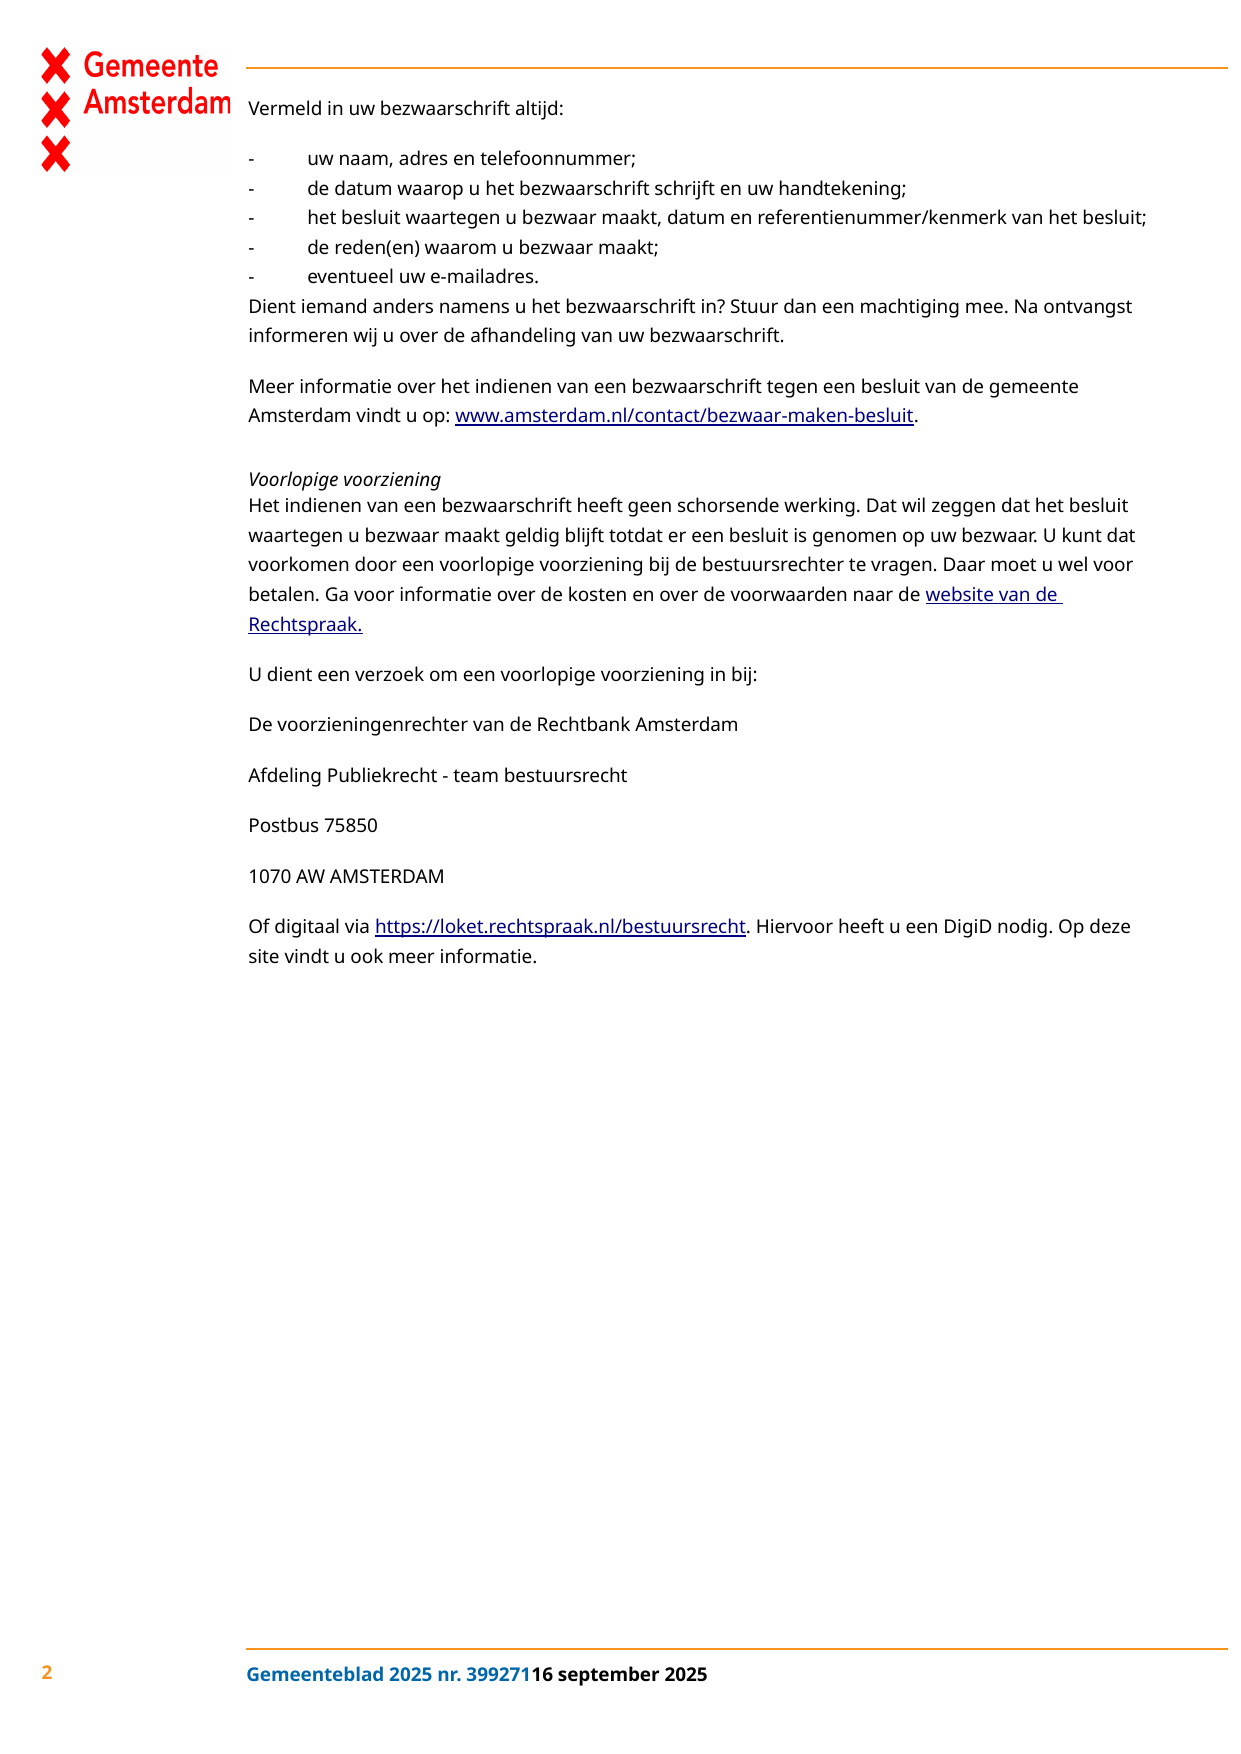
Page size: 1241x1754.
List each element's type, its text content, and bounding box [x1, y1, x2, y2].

text Of digitaal via https://loket.rechtspraak.nl/bestuursrecht. Hiervoor heeft u een DigiD nodig. Op deze site vindt u ook meer informatie. [248, 913, 1152, 968]
list de reden(en) waarom u bezwaar maakt; [248, 234, 1152, 260]
list het besluit waartegen u bezwaar maakt, datum en referentienummer/kenmerk van het besluit; [248, 204, 1152, 230]
picture [41, 47, 231, 172]
list uw naam, adres en telefoonnummer; [248, 145, 1152, 171]
text De voorzieningenrechter van de Rechtbank Amsterdam [248, 712, 1152, 737]
text 1070 AW AMSTERDAM [248, 863, 1152, 888]
text Het indienen van een bezwaarschrift heeft geen schorsende werking. Dat wil zeggen dat het besluit waartegen u bezwaar maakt geldig blijft totdat er een besluit is genomen op uw bezwaar. U kunt dat voorkomen door een voorlopige voorziening bij de bestuursrechter te vragen. Daar moet u wel voor betalen. Ga voor informatie over de kosten en over de voorwaarden naar de website van de Rechtspraak. [248, 492, 1152, 636]
list de datum waarop u het bezwaarschrift schrijft en uw handtekening; [248, 175, 1152, 201]
text U dient een verzoek om een voorlopige voorziening in bij: [248, 661, 1152, 687]
list eventueel uw e-mailadres. [248, 263, 1152, 289]
text Vermeld in uw bezwaarschrift altijd: [248, 95, 1152, 121]
text Postbus 75850 [248, 812, 1152, 838]
text Afdeling Publiekrecht - team bestuursrecht [248, 762, 1152, 788]
text Meer informatie over het indienen van een bezwaarschrift tegen een besluit van de gemeente Amsterdam vindt u op: www.amsterdam.nl/contact/bezwaar-maken-besluit. [248, 373, 1152, 428]
text Dient iemand anders namens u het bezwaarschrift in? Stuur dan een machtiging mee. Na ontvangst informeren wij u over de afhandeling van uw bezwaarschrift. [248, 293, 1152, 348]
text Voorlopige voorziening [248, 467, 1152, 492]
